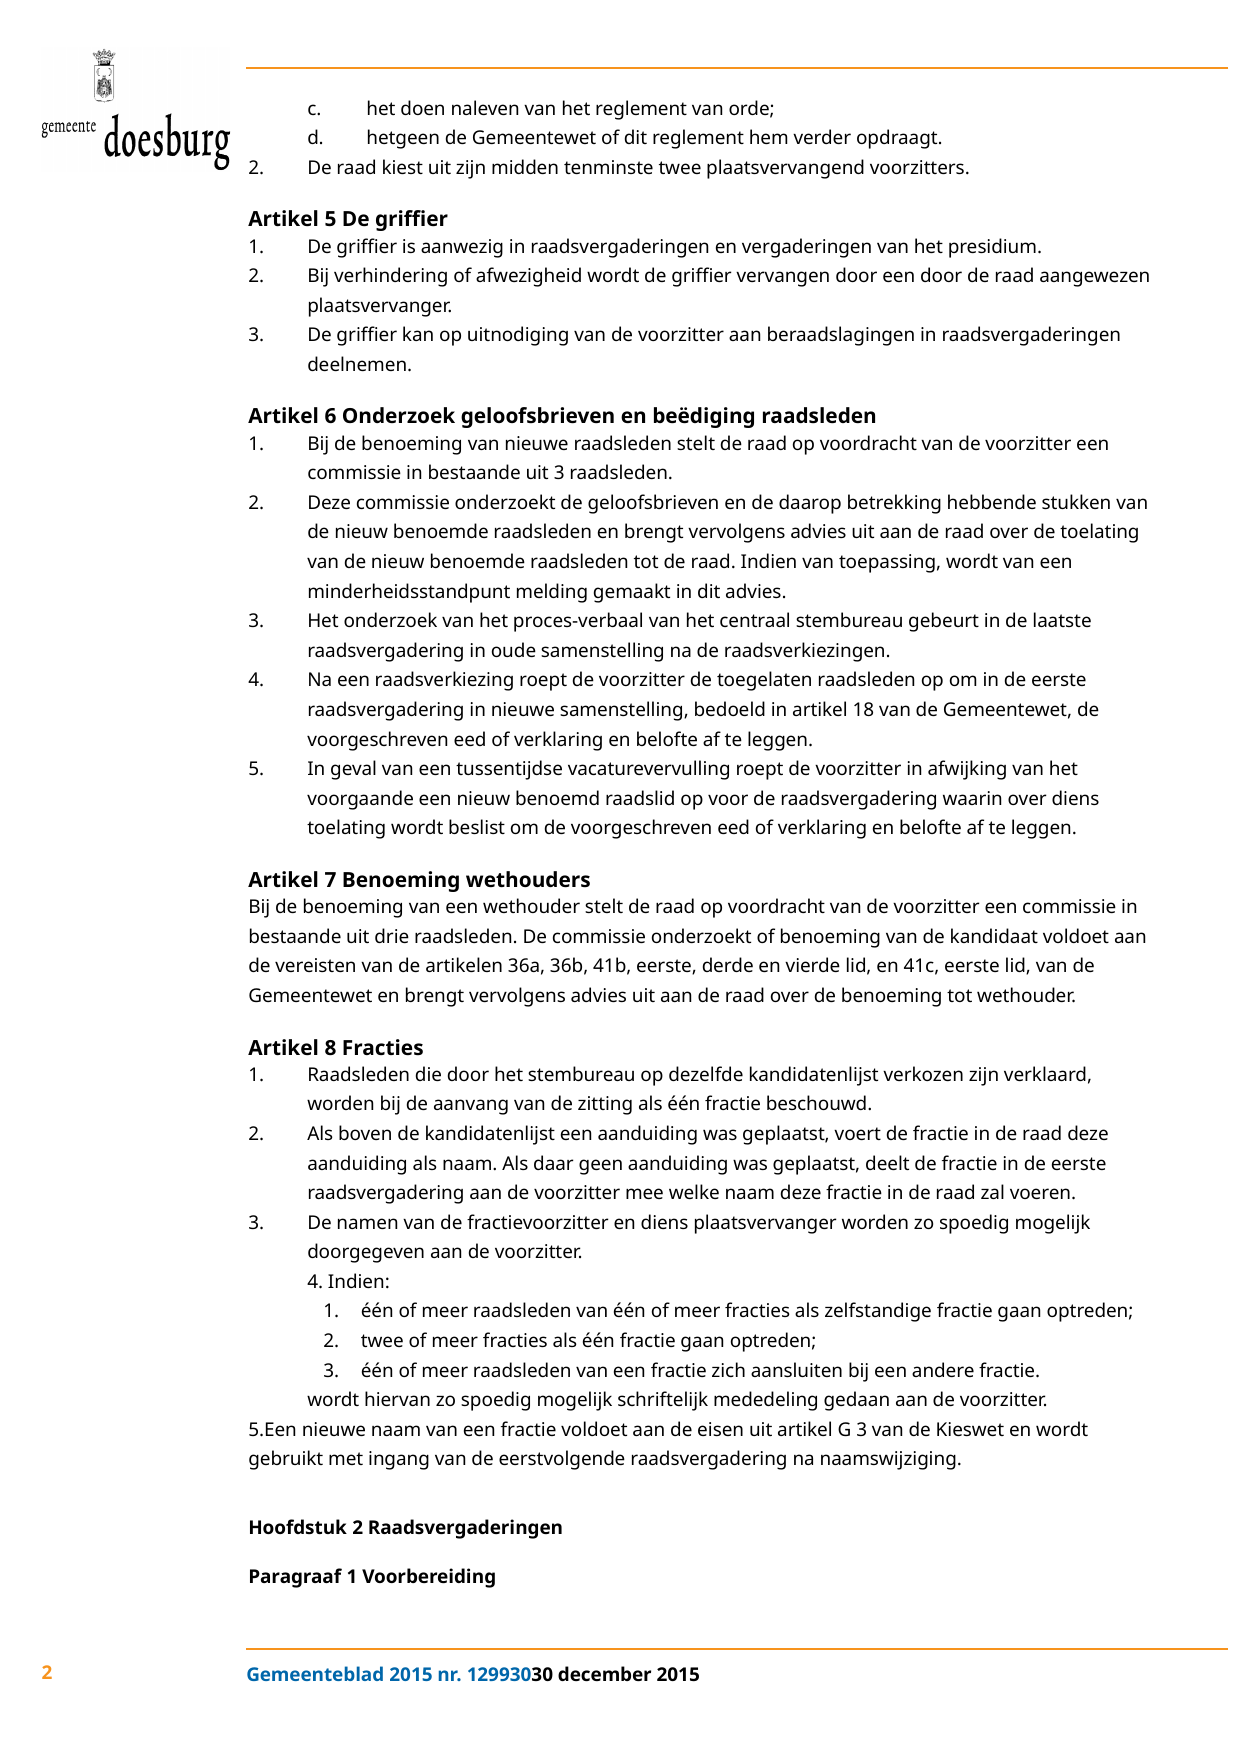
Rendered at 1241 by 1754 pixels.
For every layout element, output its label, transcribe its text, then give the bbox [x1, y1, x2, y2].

list Deze commissie onderzoekt de geloofsbrieven en de daarop betrekking hebbende stukken van de nieuw benoemde raadsleden en brengt vervolgens advies uit aan de raad over de toelating van de nieuw benoemde raadsleden tot de raad. Indien van toepassing, wordt van een minderheidsstandpunt melding gemaakt in dit advies. [248, 489, 1152, 604]
text 5.Een nieuwe naam van een fractie voldoet aan de eisen uit artikel G 3 van de Kieswet en wordt gebruikt met ingang van de eerstvolgende raadsvergadering na naamswijziging. [248, 1416, 1152, 1471]
text Artikel 5 De griffier [248, 204, 1152, 233]
text Artikel 7 Benoeming wethouders [248, 865, 1152, 893]
text Artikel 6 Onderzoek geloofsbrieven en beëdiging raadsleden [248, 402, 1152, 430]
list twee of meer fracties als één fractie gaan optreden; [323, 1327, 1152, 1353]
list Het onderzoek van het proces-verbaal van het centraal stembureau gebeurt in de laatste raadsvergadering in oude samenstelling na de raadsverkiezingen. [248, 607, 1152, 663]
text Bij de benoeming van een wethouder stelt de raad op voordracht van de voorzitter een commissie in bestaande uit drie raadsleden. De commissie onderzoekt of benoeming van de kandidaat voldoet aan de vereisten van de artikelen 36a, 36b, 41b, eerste, derde en vierde lid, en 41c, eerste lid, van de Gemeentewet en brengt vervolgens advies uit aan de raad over de benoeming tot wethouder. [248, 893, 1152, 1008]
list De griffier is aanwezig in raadsvergaderingen en vergaderingen van het presidium. [248, 233, 1152, 258]
list De namen van de fractievoorzitter en diens plaatsvervanger worden zo spoedig mogelijk doorgegeven aan de voorzitter. [248, 1209, 1152, 1264]
list De raad kiest uit zijn midden tenminste twee plaatsvervangend voorzitters. [248, 154, 1152, 180]
list In geval van een tussentijdse vacaturevervulling roept de voorzitter in afwijking van het voorgaande een nieuw benoemd raadslid op voor de raadsvergadering waarin over diens toelating wordt beslist om de voorgeschreven eed of verklaring en belofte af te leggen. [248, 755, 1152, 840]
text Artikel 8 Fracties [248, 1033, 1152, 1061]
list één of meer raadsleden van een fractie zich aansluiten bij een andere fractie. [323, 1357, 1152, 1383]
list wordt hiervan zo spoedig mogelijk schriftelijk mededeling gedaan aan de voorzitter. [248, 1386, 1152, 1412]
list één of meer raadsleden van één of meer fracties als zelfstandige fractie gaan optreden; [323, 1298, 1152, 1323]
list 4. Indien: [248, 1268, 1152, 1294]
list Als boven de kandidatenlijst een aanduiding was geplaatst, voert de fractie in de raad deze aanduiding als naam. Als daar geen aanduiding was geplaatst, deelt de fractie in de eerste raadsvergadering aan de voorzitter mee welke naam deze fractie in de raad zal voeren. [248, 1120, 1152, 1205]
list De griffier kan op uitnodiging van de voorzitter aan beraadslagingen in raadsvergaderingen deelnemen. [248, 322, 1152, 377]
list het doen naleven van het reglement van orde; [307, 95, 1152, 121]
list Bij de benoeming van nieuwe raadsleden stelt de raad op voordracht van de voorzitter een commissie in bestaande uit 3 raadsleden. [248, 430, 1152, 485]
list Raadsleden die door het stembureau op dezelfde kandidatenlijst verkozen zijn verklaard, worden bij de aanvang van de zitting als één fractie beschouwd. [248, 1061, 1152, 1116]
list hetgeen de Gemeentewet of dit reglement hem verder opdraagt. [307, 124, 1152, 150]
list Na een raadsverkiezing roept de voorzitter de toegelaten raadsleden op om in de eerste raadsvergadering in nieuwe samenstelling, bedoeld in artikel 18 van de Gemeentewet, de voorgeschreven eed of verklaring en belofte af te leggen. [248, 667, 1152, 752]
text Paragraaf 1 Voorbereiding [248, 1561, 1152, 1590]
list Bij verhindering of afwezigheid wordt de griffier vervangen door een door de raad aangewezen plaatsvervanger. [248, 262, 1152, 318]
picture [41, 47, 231, 172]
text Hoofdstuk 2 Raadsvergaderingen [248, 1512, 1152, 1541]
